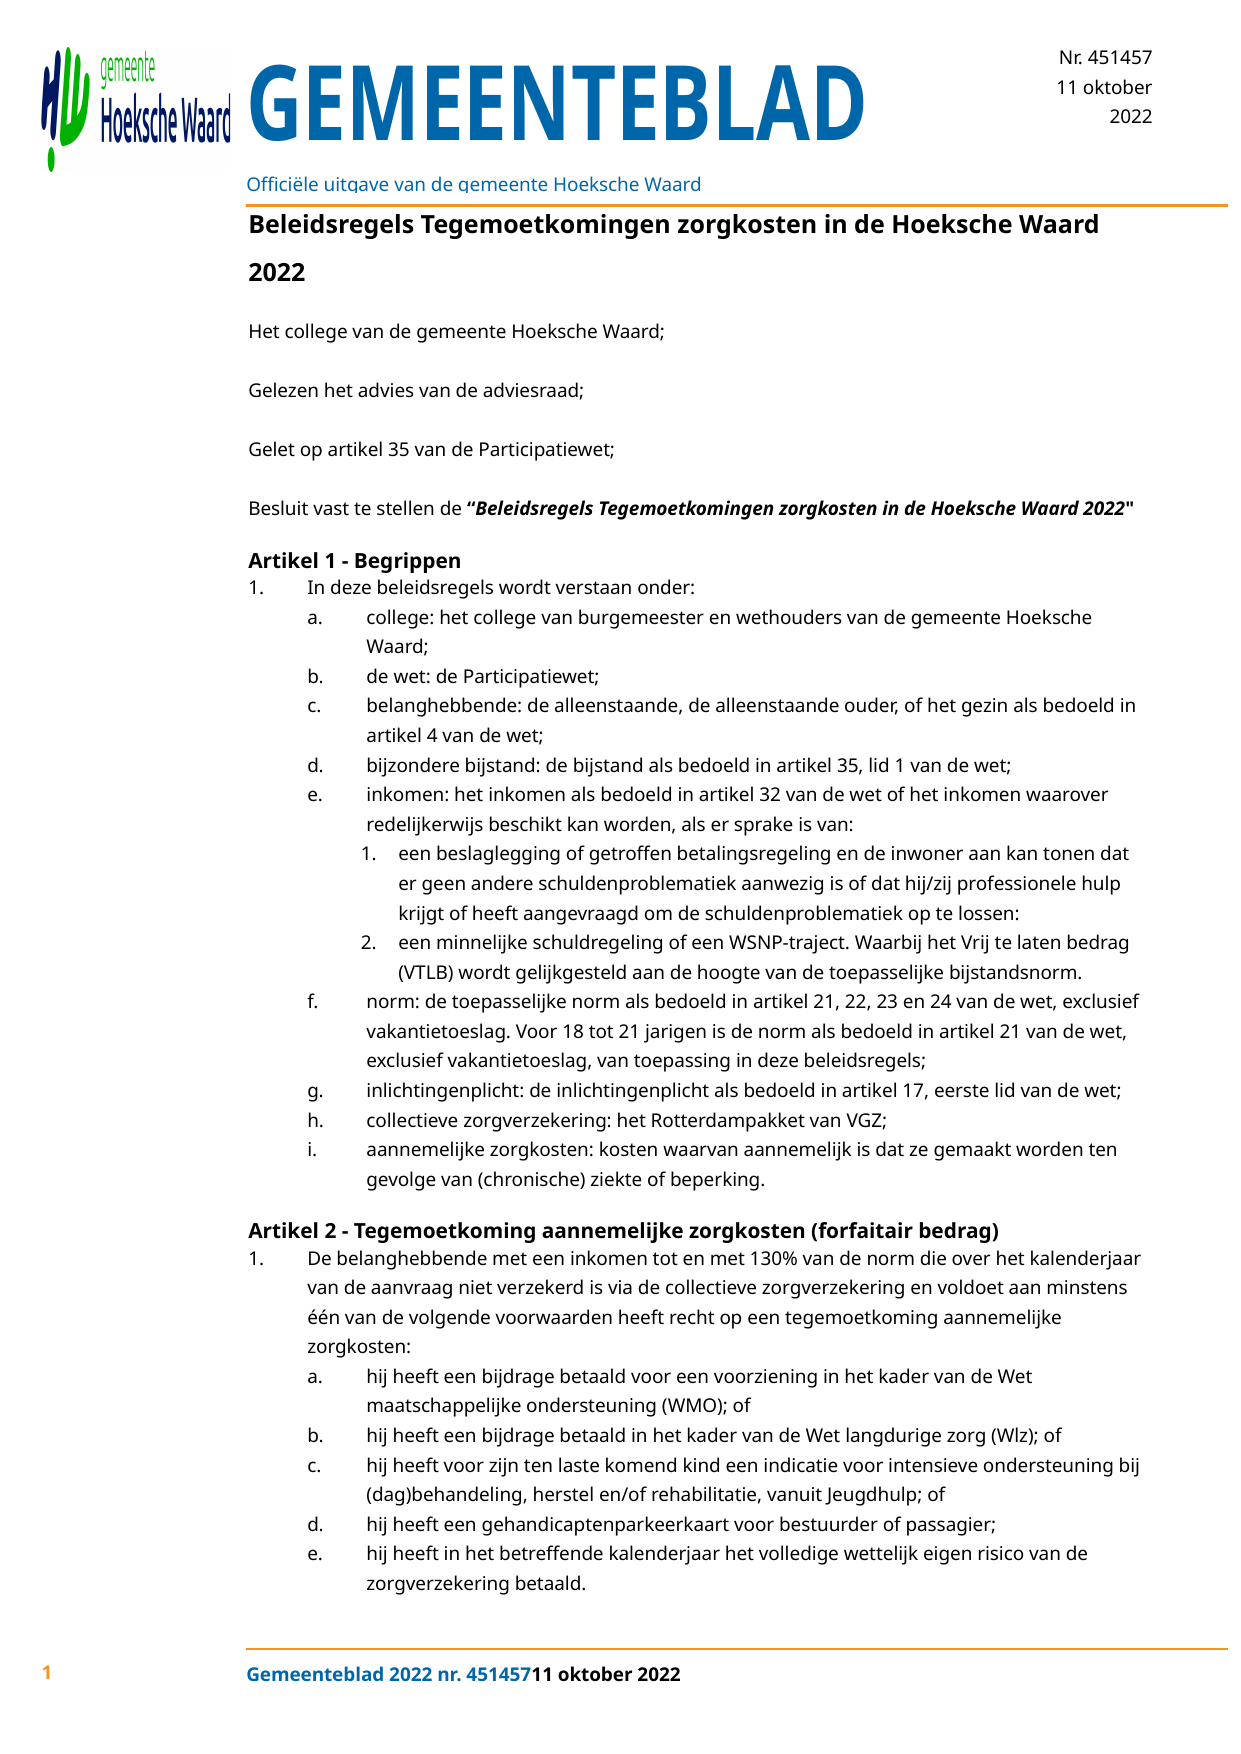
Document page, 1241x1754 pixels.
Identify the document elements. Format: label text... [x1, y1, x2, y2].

list belanghebbende: de alleenstaande, de alleenstaande ouder, of het gezin als bedoeld in artikel 4 van de wet; [307, 693, 1152, 748]
list In deze beleidsregels wordt verstaan onder: [248, 574, 1152, 600]
list de wet: de Participatiewet; [307, 663, 1152, 689]
text Besluit vast te stellen de “Beleidsregels Tegemoetkomingen zorgkosten in de Hoeksche Waard 2022" [248, 495, 1152, 521]
list De belanghebbende met een inkomen tot en met 130% van de norm die over het kalenderjaar van de aanvraag niet verzekerd is via de collectieve zorgverzekering en voldoet aan minstens één van de volgende voorwaarden heeft recht op een tegemoetkoming aannemelijke zorgkosten: [248, 1245, 1152, 1359]
list hij heeft een bijdrage betaald in het kader van de Wet langdurige zorg (Wlz); of [307, 1422, 1152, 1448]
text Gelezen het advies van de adviesraad; [248, 377, 1152, 403]
list hij heeft in het betreffende kalenderjaar het volledige wettelijk eigen risico van de zorgverzekering betaald. [307, 1541, 1152, 1596]
list bijzondere bijstand: de bijstand als bedoeld in artikel 35, lid 1 van de wet; [307, 752, 1152, 777]
list hij heeft voor zijn ten laste komend kind een indicatie voor intensieve ondersteuning bij (dag)behandeling, herstel en/of rehabilitatie, vanuit Jeugdhulp; of [307, 1452, 1152, 1507]
picture [41, 47, 231, 172]
text Artikel 2 - Tegemoetkoming aannemelijke zorgkosten (forfaitair bedrag) [248, 1216, 1152, 1245]
text Gelet op artikel 35 van de Participatiewet; [248, 436, 1152, 462]
list inlichtingenplicht: de inlichtingenplicht als bedoeld in artikel 17, eerste lid van de wet; [307, 1077, 1152, 1103]
text Het college van de gemeente Hoeksche Waard; [248, 318, 1152, 344]
list collectieve zorgverzekering: het Rotterdampakket van VGZ; [307, 1107, 1152, 1132]
list hij heeft een gehandicaptenparkeerkaart voor bestuurder of passagier; [307, 1511, 1152, 1537]
list inkomen: het inkomen als bedoeld in artikel 32 van de wet of het inkomen waarover redelijkerwijs beschikt kan worden, als er sprake is van: [307, 781, 1152, 837]
list aannemelijke zorgkosten: kosten waarvan aannemelijk is dat ze gemaakt worden ten gevolge van (chronische) ziekte of beperking. [307, 1136, 1152, 1192]
list college: het college van burgemeester en wethouders van de gemeente Hoeksche Waard; [307, 604, 1152, 659]
text Artikel 1 - Begrippen [248, 546, 1152, 574]
text Beleidsregels Tegemoetkomingen zorgkosten in de Hoeksche Waard 2022 [248, 207, 1152, 288]
list een minnelijke schuldregeling of een WSNP-traject. Waarbij het Vrij te laten bedrag (VTLB) wordt gelijkgesteld aan de hoogte van de toepasselijke bijstandsnorm. [361, 929, 1152, 984]
list norm: de toepasselijke norm als bedoeld in artikel 21, 22, 23 en 24 van de wet, exclusief vakantietoeslag. Voor 18 tot 21 jarigen is de norm als bedoeld in artikel 21 van de wet, exclusief vakantietoeslag, van toepassing in deze beleidsregels; [307, 988, 1152, 1073]
list hij heeft een bijdrage betaald voor een voorziening in het kader van de Wet maatschappelijke ondersteuning (WMO); of [307, 1363, 1152, 1418]
list een beslaglegging of getroffen betalingsregeling en de inwoner aan kan tonen dat er geen andere schuldenproblematiek aanwezig is of dat hij/zij professionele hulp krijgt of heeft aangevraagd om de schuldenproblematiek op te lossen: [361, 841, 1152, 925]
